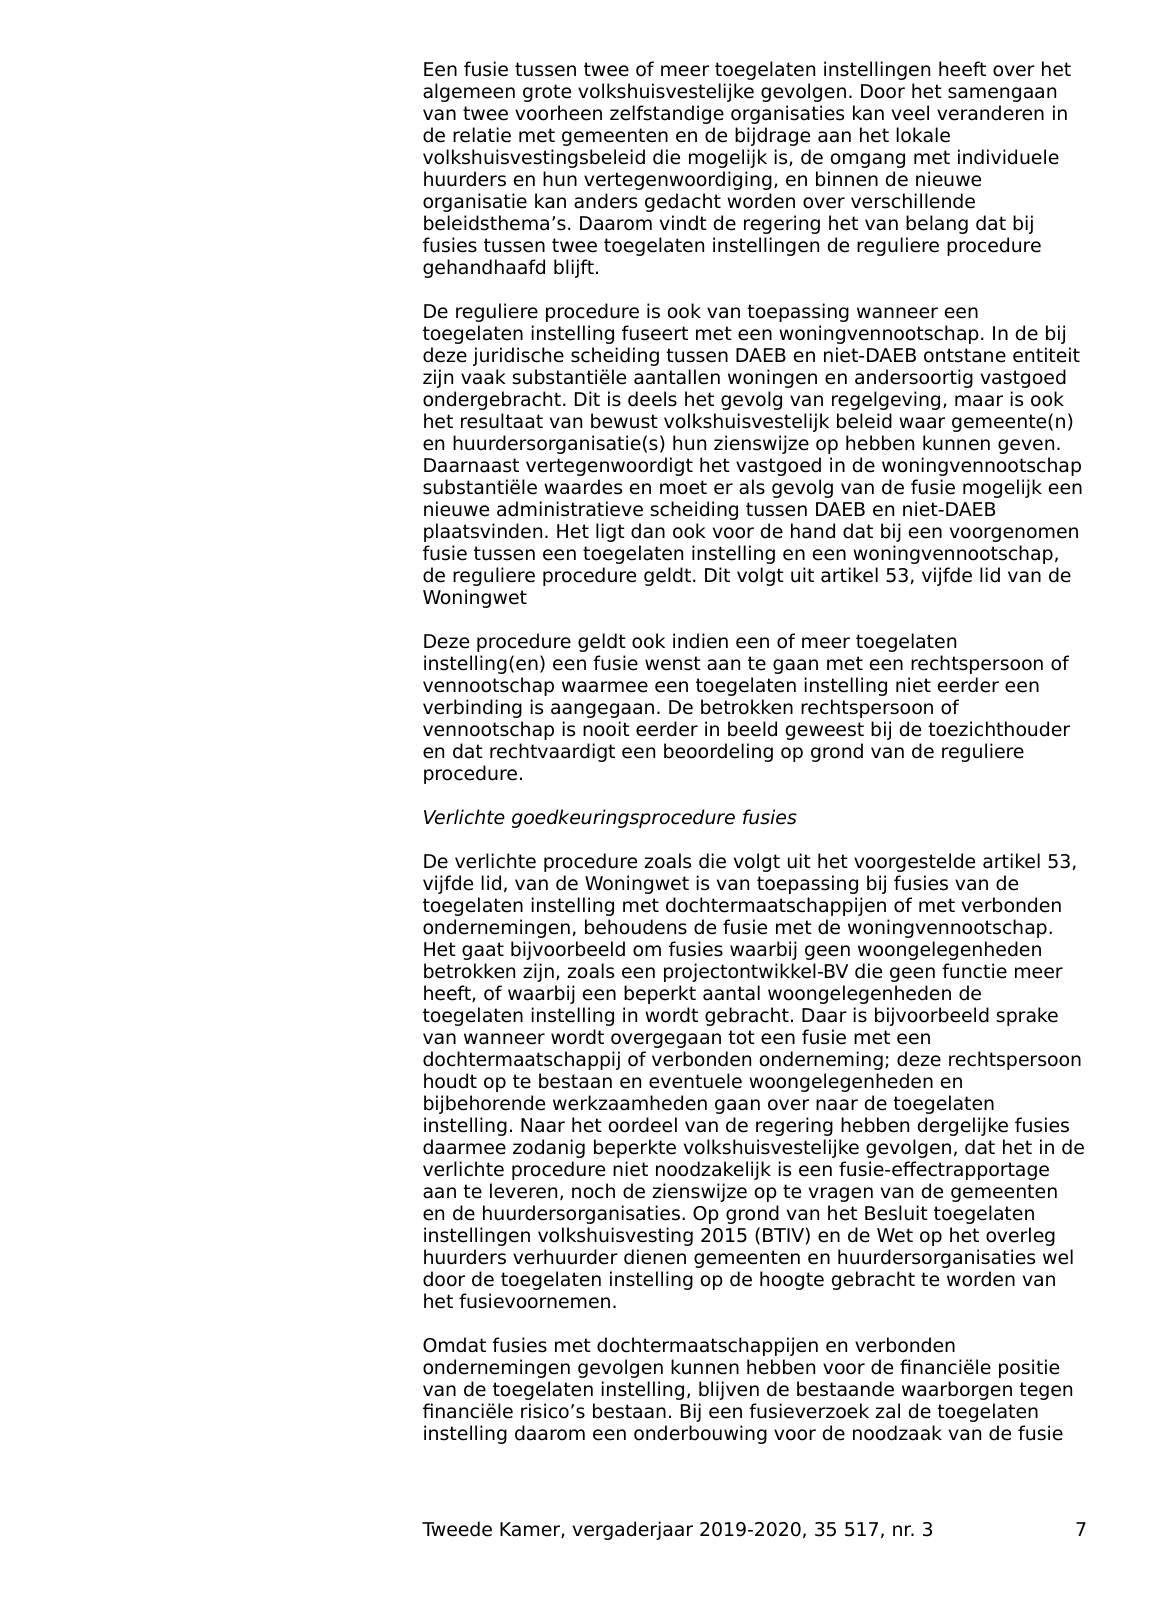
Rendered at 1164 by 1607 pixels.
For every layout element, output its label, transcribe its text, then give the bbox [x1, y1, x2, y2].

text Omdat fusies met dochtermaatschappijen en verbonden ondernemingen gevolgen kunnen hebben voor de financiële positie van de toegelaten instelling, blijven de bestaande waarborgen tegen financiële risico’s bestaan. Bij een fusieverzoek zal de toegelaten instelling daarom een onderbouwing voor de noodzaak van de fusie [422, 1335, 1087, 1445]
text De reguliere procedure is ook van toepassing wanneer een toegelaten instelling fuseert met een woningvennootschap. In de bij deze juridische scheiding tussen DAEB en niet-DAEB ontstane entiteit zijn vaak substantiële aantallen woningen en andersoortig vastgoed ondergebracht. Dit is deels het gevolg van regelgeving, maar is ook het resultaat van bewust volkshuisvestelijk beleid waar gemeente(n) en huurdersorganisatie(s) hun zienswijze op hebben kunnen geven. Daarnaast vertegenwoordigt het vastgoed in de woningvennootschap substantiële waardes en moet er als gevolg van de fusie mogelijk een nieuwe administratieve scheiding tussen DAEB en niet-DAEB plaatsvinden. Het ligt dan ook voor de hand dat bij een voorgenomen fusie tussen een toegelaten instelling en een woningvennootschap, de reguliere procedure geldt. Dit volgt uit artikel 53, vijfde lid van de Woningwet [422, 301, 1087, 609]
text Een fusie tussen twee of meer toegelaten instellingen heeft over het algemeen grote volkshuisvestelijke gevolgen. Door het samengaan van twee voorheen zelfstandige organisaties kan veel veranderen in de relatie met gemeenten en de bijdrage aan het lokale volkshuisvestingsbeleid die mogelijk is, de omgang met individuele huurders en hun vertegenwoordiging, en binnen de nieuwe organisatie kan anders gedacht worden over verschillende beleidsthema’s. Daarom vindt de regering het van belang dat bij fusies tussen twee toegelaten instellingen de reguliere procedure gehandhaafd blijft. [422, 59, 1087, 279]
subtitle Verlichte goedkeuringsprocedure fusies [422, 807, 1087, 829]
text Deze procedure geldt ook indien een of meer toegelaten instelling(en) een fusie wenst aan te gaan met een rechtspersoon of vennootschap waarmee een toegelaten instelling niet eerder een verbinding is aangegaan. De betrokken rechtspersoon of vennootschap is nooit eerder in beeld geweest bij de toezichthouder en dat rechtvaardigt een beoordeling op grond van de reguliere procedure. [422, 631, 1087, 785]
text De verlichte procedure zoals die volgt uit het voorgestelde artikel 53, vijfde lid, van de Woningwet is van toepassing bij fusies van de toegelaten instelling met dochtermaatschappijen of met verbonden ondernemingen, behoudens de fusie met de woningvennootschap. Het gaat bijvoorbeeld om fusies waarbij geen woongelegenheden betrokken zijn, zoals een projectontwikkel-BV die geen functie meer heeft, of waarbij een beperkt aantal woongelegenheden de toegelaten instelling in wordt gebracht. Daar is bijvoorbeeld sprake van wanneer wordt overgegaan tot een fusie met een dochtermaatschappij of verbonden onderneming; deze rechtspersoon houdt op te bestaan en eventuele woongelegenheden en bijbehorende werkzaamheden gaan over naar de toegelaten instelling. Naar het oordeel van de regering hebben dergelijke fusies daarmee zodanig beperkte volkshuisvestelijke gevolgen, dat het in de verlichte procedure niet noodzakelijk is een fusie-effectrapportage aan te leveren, noch de zienswijze op te vragen van de gemeenten en de huurdersorganisaties. Op grond van het Besluit toegelaten instellingen volkshuisvesting 2015 (BTIV) en de Wet op het overleg huurders verhuurder dienen gemeenten en huurdersorganisaties wel door de toegelaten instelling op de hoogte gebracht te worden van het fusievoornemen. [422, 851, 1087, 1313]
